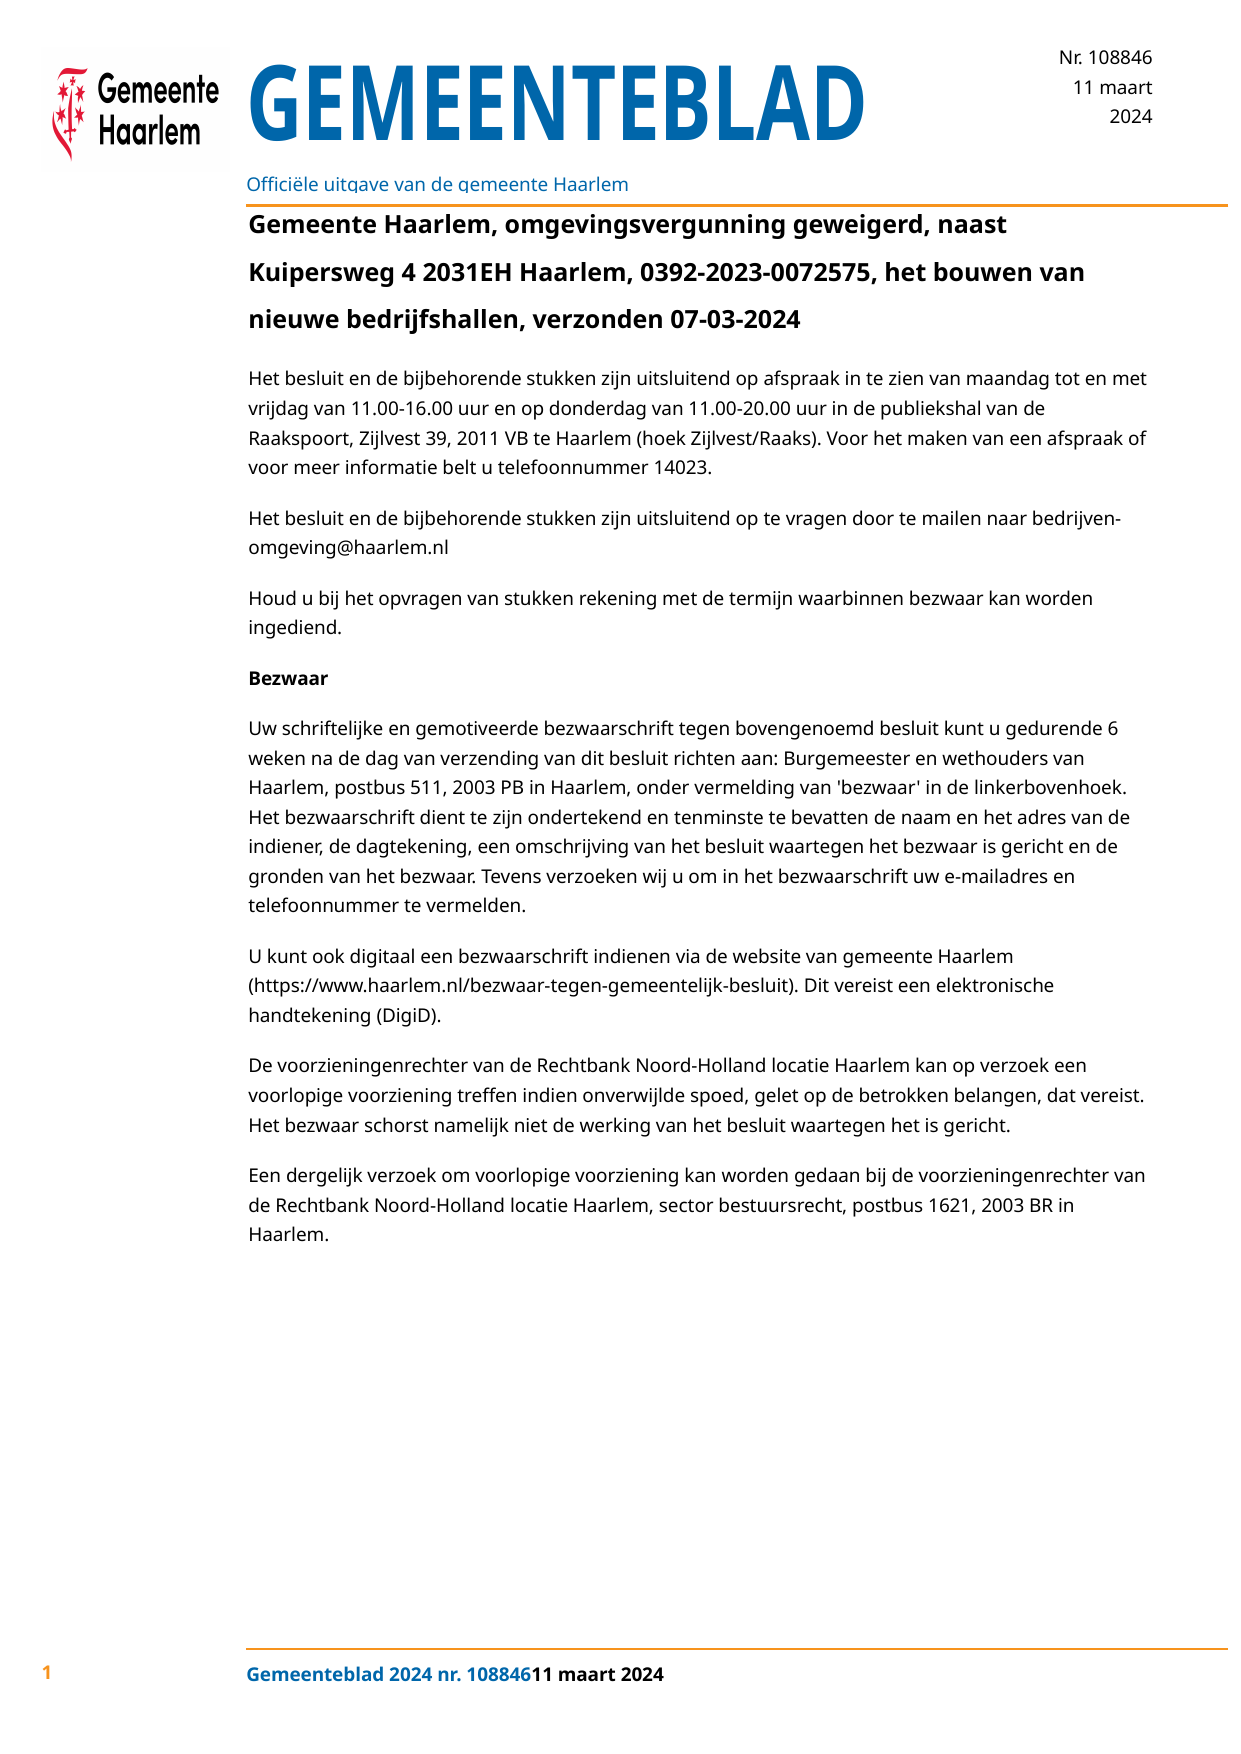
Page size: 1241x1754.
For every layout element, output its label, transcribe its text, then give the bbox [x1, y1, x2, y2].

text Uw schriftelijke en gemotiveerde bezwaarschrift tegen bovengenoemd besluit kunt u gedurende 6 weken na de dag van verzending van dit besluit richten aan: Burgemeester en wethouders van Haarlem, postbus 511, 2003 PB in Haarlem, onder vermelding van 'bezwaar' in de linkerbovenhoek. Het bezwaarschrift dient te zijn ondertekend en tenminste te bevatten de naam en het adres van de indiener, de dagtekening, een omschrijving van het besluit waartegen het bezwaar is gericht en de gronden van het bezwaar. Tevens verzoeken wij u om in het bezwaarschrift uw e-mailadres en telefoonnummer te vermelden. [248, 715, 1152, 918]
text Een dergelijk verzoek om voorlopige voorziening kan worden gedaan bij de voorzieningenrechter van de Rechtbank Noord-Holland locatie Haarlem, sector bestuursrecht, postbus 1621, 2003 BR in Haarlem. [248, 1162, 1152, 1247]
text Bezwaar [248, 665, 1152, 690]
picture [41, 47, 231, 172]
text Gemeente Haarlem, omgevingsvergunning geweigerd, naast Kuipersweg 4 2031EH Haarlem, 0392-2023-0072575, het bouwen van nieuwe bedrijfshallen, verzonden 07-03-2024 [248, 207, 1152, 336]
text U kunt ook digitaal een bezwaarschrift indienen via de website van gemeente Haarlem (https://www.haarlem.nl/bezwaar-tegen-gemeentelijk-besluit). Dit vereist een elektronische handtekening (DigiD). [248, 943, 1152, 1028]
text Het besluit en de bijbehorende stukken zijn uitsluitend op te vragen door te mailen naar bedrijven-omgeving@haarlem.nl [248, 505, 1152, 560]
text Houd u bij het opvragen van stukken rekening met de termijn waarbinnen bezwaar kan worden ingediend. [248, 585, 1152, 640]
text De voorzieningenrechter van de Rechtbank Noord-Holland locatie Haarlem kan op verzoek een voorlopige voorziening treffen indien onverwijlde spoed, gelet op de betrokken belangen, dat vereist. Het bezwaar schorst namelijk niet de werking van het besluit waartegen het is gericht. [248, 1053, 1152, 1137]
text Het besluit en de bijbehorende stukken zijn uitsluitend op afspraak in te zien van maandag tot en met vrijdag van 11.00-16.00 uur en op donderdag van 11.00-20.00 uur in de publiekshal van de Raakspoort, Zijlvest 39, 2011 VB te Haarlem (hoek Zijlvest/Raaks). Voor het maken van een afspraak of voor meer informatie belt u telefoonnummer 14023. [248, 366, 1152, 480]
